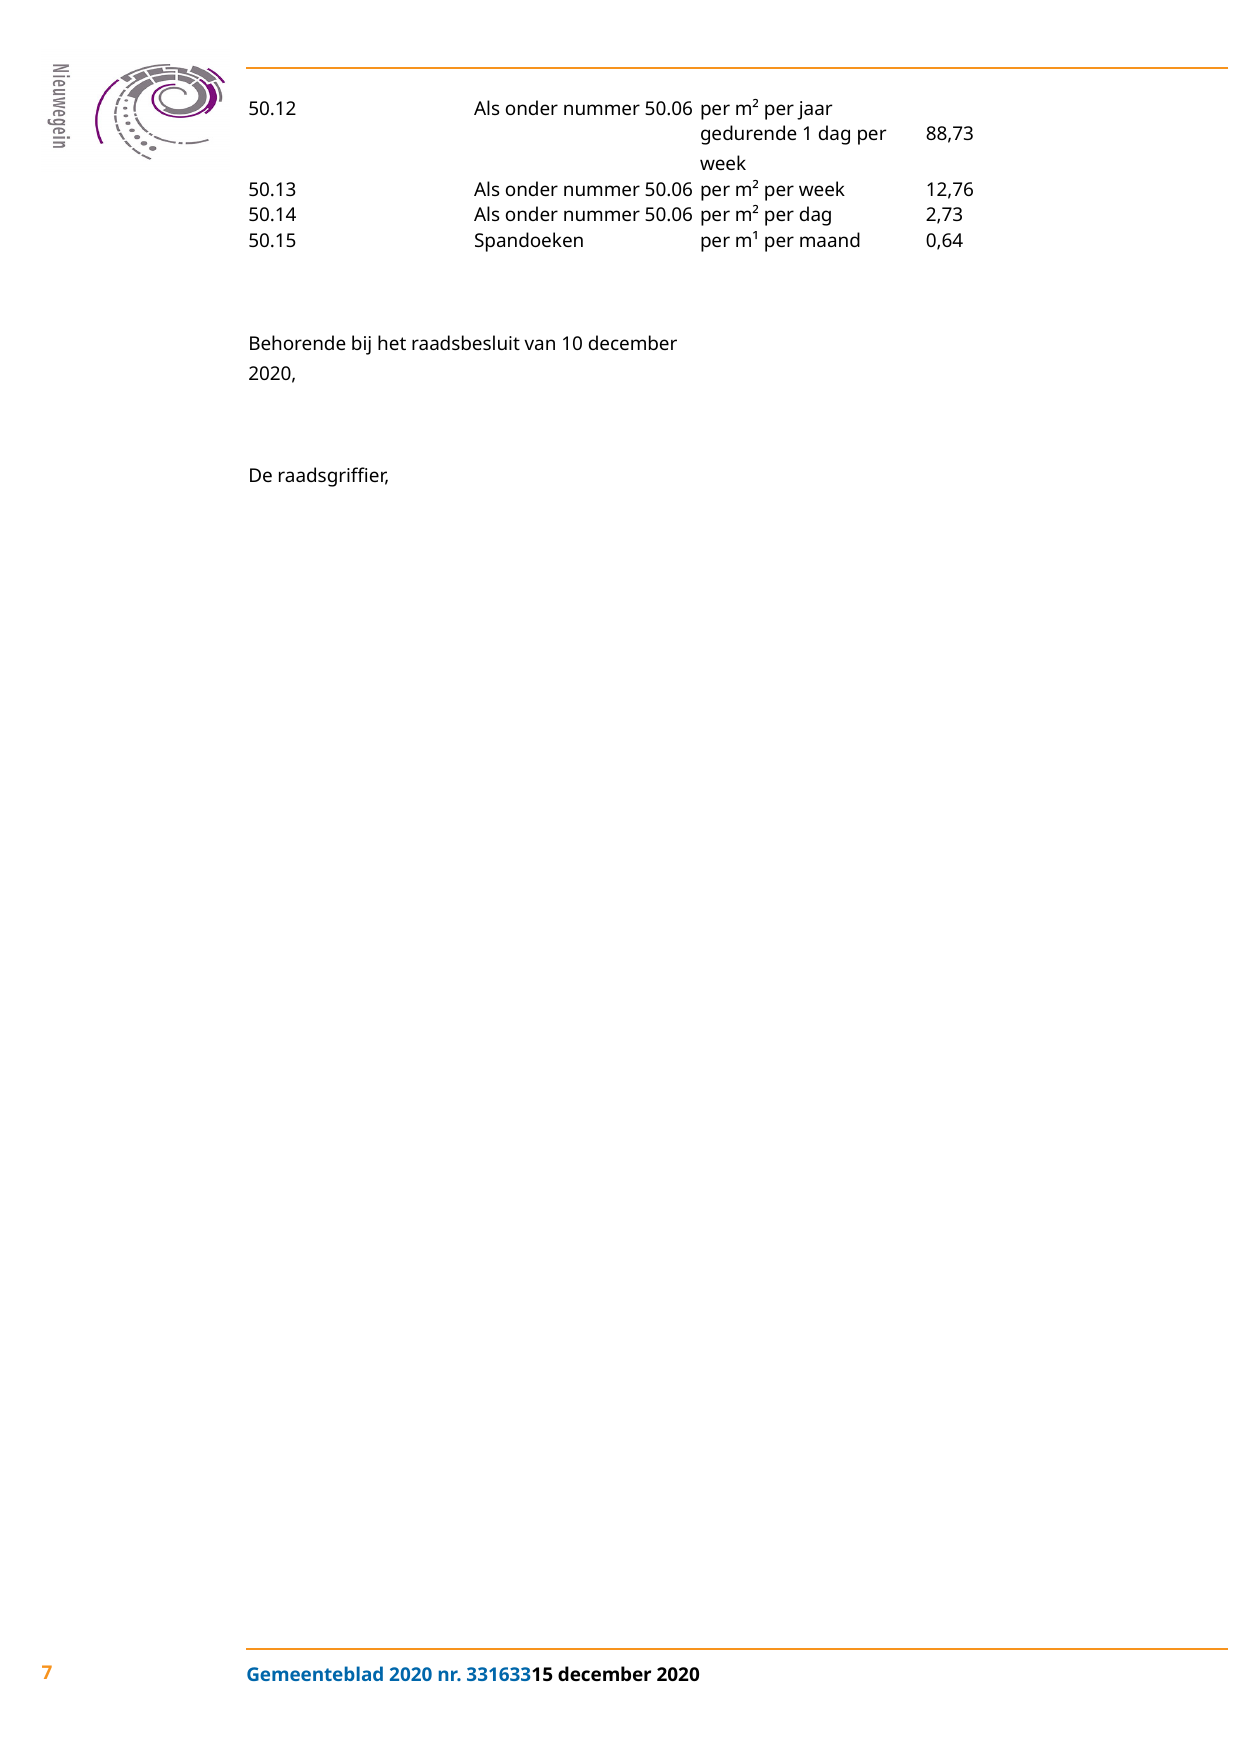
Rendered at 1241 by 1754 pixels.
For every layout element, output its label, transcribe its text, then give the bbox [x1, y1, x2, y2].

table_cell [474, 437, 700, 463]
table_cell [700, 330, 926, 386]
table_cell 50.14 [248, 202, 474, 227]
table_cell [248, 253, 474, 279]
table_cell De raadsgriffier, [248, 463, 700, 488]
table_cell Als onder nummer 50.06 [474, 202, 700, 227]
table_cell gedurende 1 dag per week [700, 121, 926, 176]
table_cell [700, 463, 926, 488]
table_cell [926, 463, 1152, 488]
table_cell 50.12 [248, 95, 474, 121]
table_cell [700, 437, 926, 463]
table_cell Als onder nummer 50.06 [474, 95, 700, 121]
table_cell [248, 386, 474, 411]
table_cell [700, 386, 926, 411]
table_cell [700, 253, 926, 279]
table_cell [248, 437, 474, 463]
table_cell [248, 279, 474, 304]
table_cell [474, 253, 700, 279]
table_cell 88,73 [926, 121, 1152, 176]
table_cell per m¹ per maand [700, 227, 926, 253]
table_cell [926, 279, 1152, 304]
table_cell [474, 121, 700, 176]
table_cell 2,73 [926, 202, 1152, 227]
table_cell [700, 411, 926, 437]
table_cell [248, 121, 474, 176]
table_cell 0,64 [926, 227, 1152, 253]
table_cell Behorende bij het raadsbesluit van 10 december 2020, [248, 330, 700, 386]
table_cell [926, 386, 1152, 411]
table_cell Spandoeken [474, 227, 700, 253]
table_cell [700, 279, 926, 304]
table_cell [474, 305, 700, 330]
table_cell [248, 305, 474, 330]
table_cell [700, 305, 926, 330]
table_cell per m² per jaar [700, 95, 926, 121]
table_cell [474, 279, 700, 304]
table_cell [474, 386, 700, 411]
table_cell per m² per dag [700, 202, 926, 227]
picture [41, 47, 231, 172]
table_cell 50.15 [248, 227, 474, 253]
table_cell [926, 95, 1152, 121]
table_cell [926, 437, 1152, 463]
table_cell [926, 305, 1152, 330]
table_cell [926, 253, 1152, 279]
table_cell 12,76 [926, 176, 1152, 202]
table_cell Als onder nummer 50.06 [474, 176, 700, 202]
table_cell per m² per week [700, 176, 926, 202]
table_cell [474, 411, 700, 437]
table_cell [926, 330, 1152, 386]
table_cell [248, 411, 474, 437]
table_cell 50.13 [248, 176, 474, 202]
table_cell [926, 411, 1152, 437]
